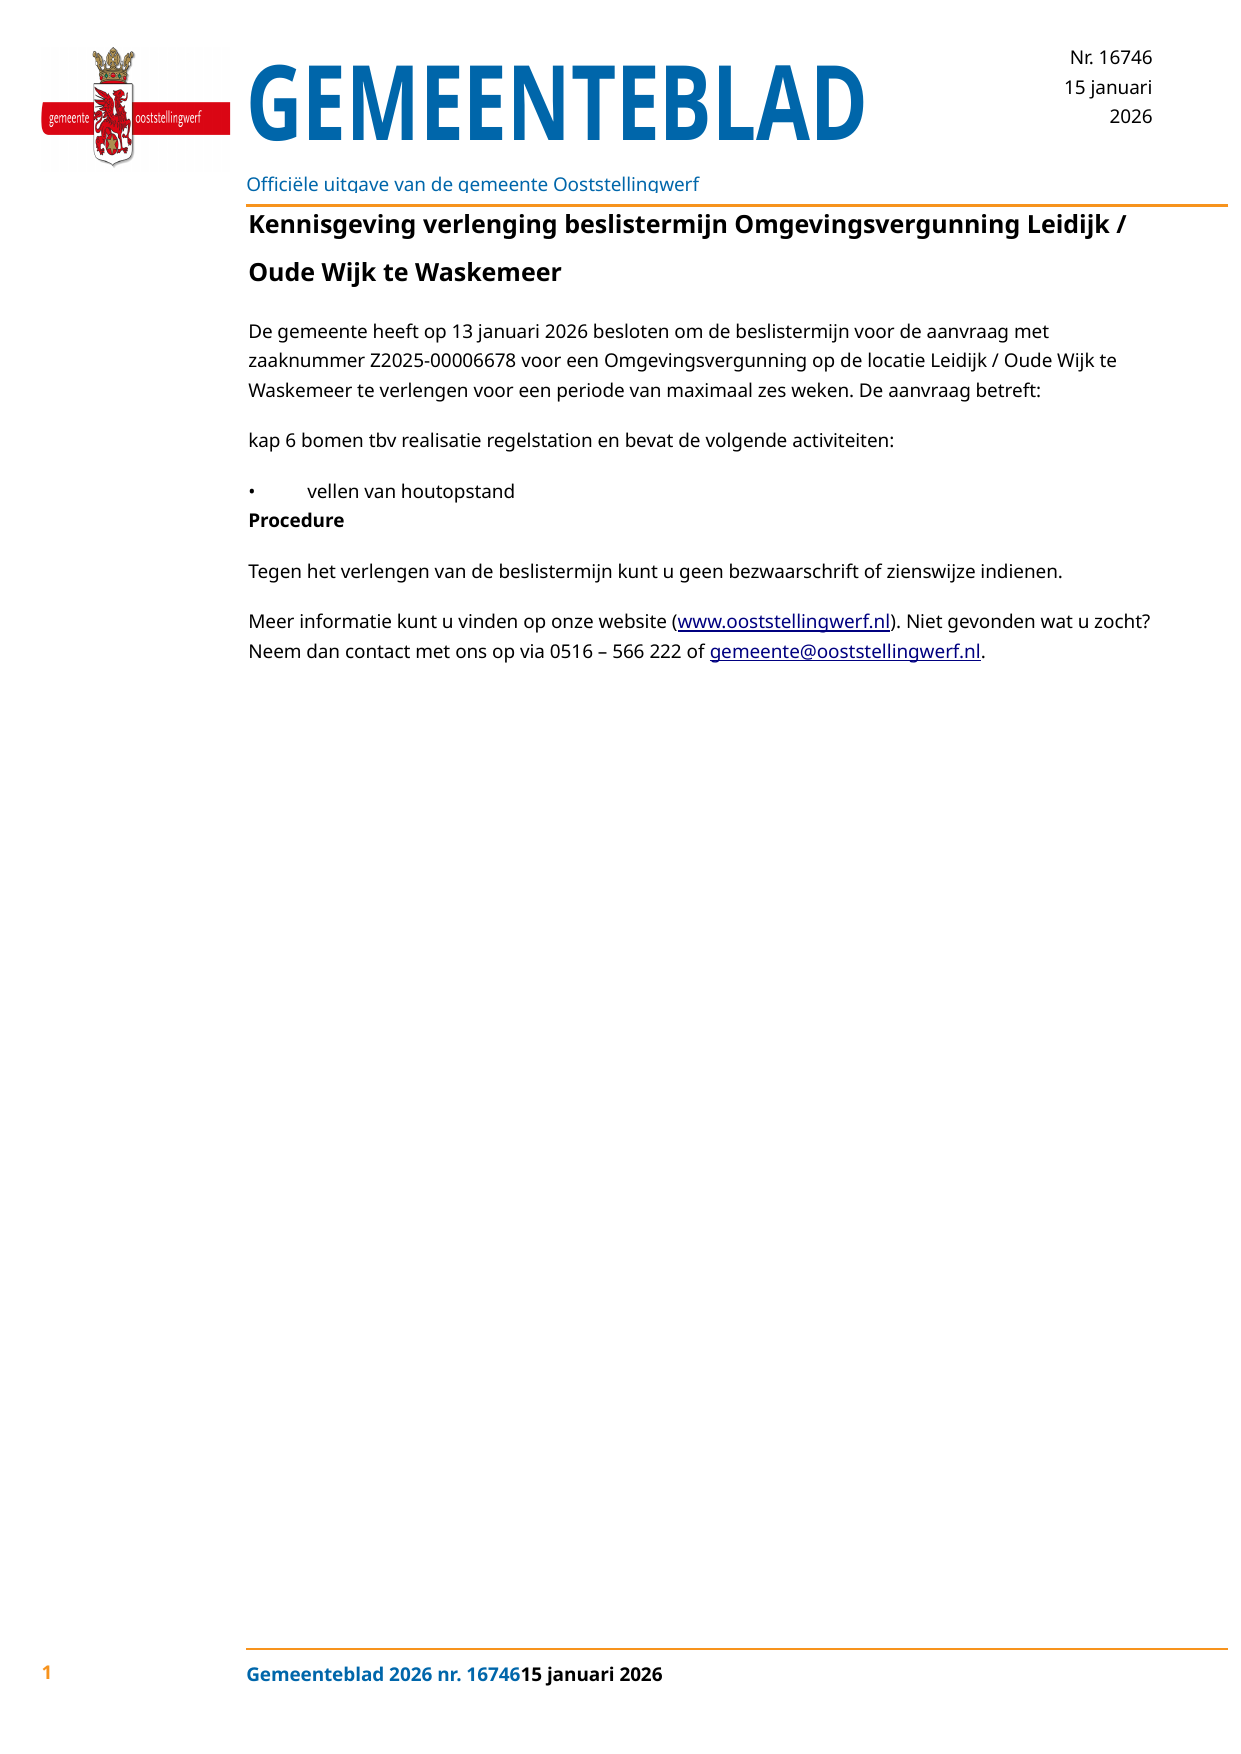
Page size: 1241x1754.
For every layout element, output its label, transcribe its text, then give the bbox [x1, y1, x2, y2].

text Tegen het verlengen van de beslistermijn kunt u geen bezwaarschrift of zienswijze indienen. [248, 558, 1152, 584]
list vellen van houtopstand [248, 478, 1152, 504]
text kap 6 bomen tbv realisatie regelstation en bevat de volgende activiteiten: [248, 427, 1152, 453]
text Procedure [248, 507, 1152, 533]
text Kennisgeving verlenging beslistermijn Omgevingsvergunning Leidijk / Oude Wijk te Waskemeer [248, 207, 1152, 288]
text De gemeente heeft op 13 januari 2026 besloten om de beslistermijn voor de aanvraag met zaaknummer Z2025-00006678 voor een Omgevingsvergunning op de locatie Leidijk / Oude Wijk te Waskemeer te verlengen voor een periode van maximaal zes weken. De aanvraag betreft: [248, 318, 1152, 403]
text Meer informatie kunt u vinden op onze website (www.ooststellingwerf.nl). Niet gevonden wat u zocht? Neem dan contact met ons op via 0516 – 566 222 of gemeente@ooststellingwerf.nl. [248, 608, 1152, 664]
picture [41, 47, 231, 172]
